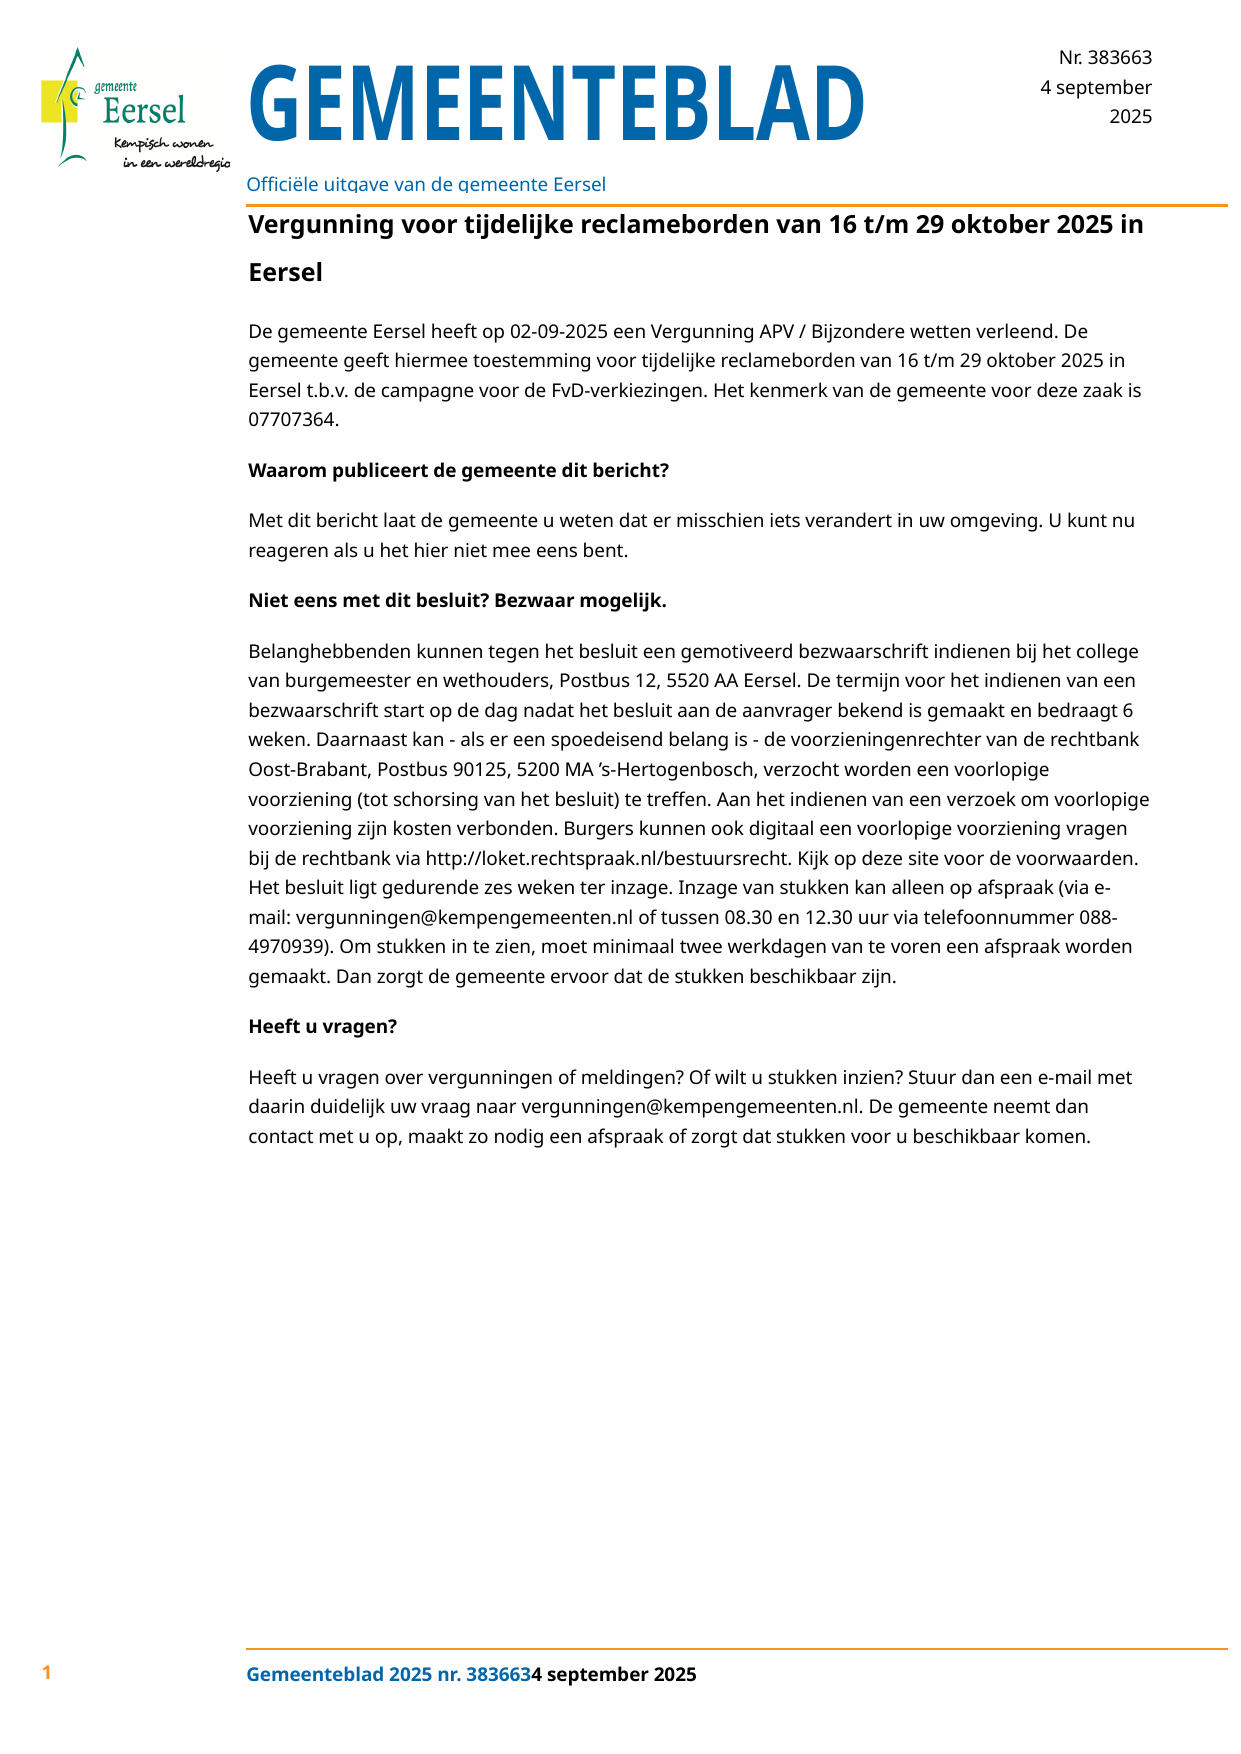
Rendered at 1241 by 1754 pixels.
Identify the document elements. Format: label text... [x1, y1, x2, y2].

picture [41, 47, 231, 172]
text Met dit bericht laat de gemeente u weten dat er misschien iets verandert in uw omgeving. U kunt nu reageren als u het hier niet mee eens bent. [248, 507, 1152, 563]
text Niet eens met dit besluit? Bezwaar mogelijk. [248, 587, 1152, 613]
text Belanghebbenden kunnen tegen het besluit een gemotiveerd bezwaarschrift indienen bij het college van burgemeester en wethouders, Postbus 12, 5520 AA Eersel. De termijn voor het indienen van een bezwaarschrift start op de dag nadat het besluit aan de aanvrager bekend is gemaakt en bedraagt 6 weken. Daarnaast kan - als er een spoedeisend belang is - de voorzieningenrechter van de rechtbank Oost-Brabant, Postbus 90125, 5200 MA ’s-Hertogenbosch, verzocht worden een voorlopige voorziening (tot schorsing van het besluit) te treffen. Aan het indienen van een verzoek om voorlopige voorziening zijn kosten verbonden. Burgers kunnen ook digitaal een voorlopige voorziening vragen bij de rechtbank via http://loket.rechtspraak.nl/bestuursrecht. Kijk op deze site voor de voorwaarden. Het besluit ligt gedurende zes weken ter inzage. Inzage van stukken kan alleen op afspraak (via e-mail: vergunningen@kempengemeenten.nl of tussen 08.30 en 12.30 uur via telefoonnummer 088-4970939). Om stukken in te zien, moet minimaal twee werkdagen van te voren een afspraak worden gemaakt. Dan zorgt de gemeente ervoor dat de stukken beschikbaar zijn. [248, 638, 1152, 989]
text De gemeente Eersel heeft op 02-09-2025 een Vergunning APV / Bijzondere wetten verleend. De gemeente geeft hiermee toestemming voor tijdelijke reclameborden van 16 t/m 29 oktober 2025 in Eersel t.b.v. de campagne voor de FvD-verkiezingen. Het kenmerk van de gemeente voor deze zaak is 07707364. [248, 318, 1152, 432]
text Heeft u vragen? [248, 1014, 1152, 1039]
text Heeft u vragen over vergunningen of meldingen? Of wilt u stukken inzien? Stuur dan een e-mail met daarin duidelijk uw vraag naar vergunningen@kempengemeenten.nl. De gemeente neemt dan contact met u op, maakt zo nodig een afspraak of zorgt dat stukken voor u beschikbaar komen. [248, 1064, 1152, 1149]
text Waarom publiceert de gemeente dit bericht? [248, 457, 1152, 483]
text Vergunning voor tijdelijke reclameborden van 16 t/m 29 oktober 2025 in Eersel [248, 207, 1152, 288]
